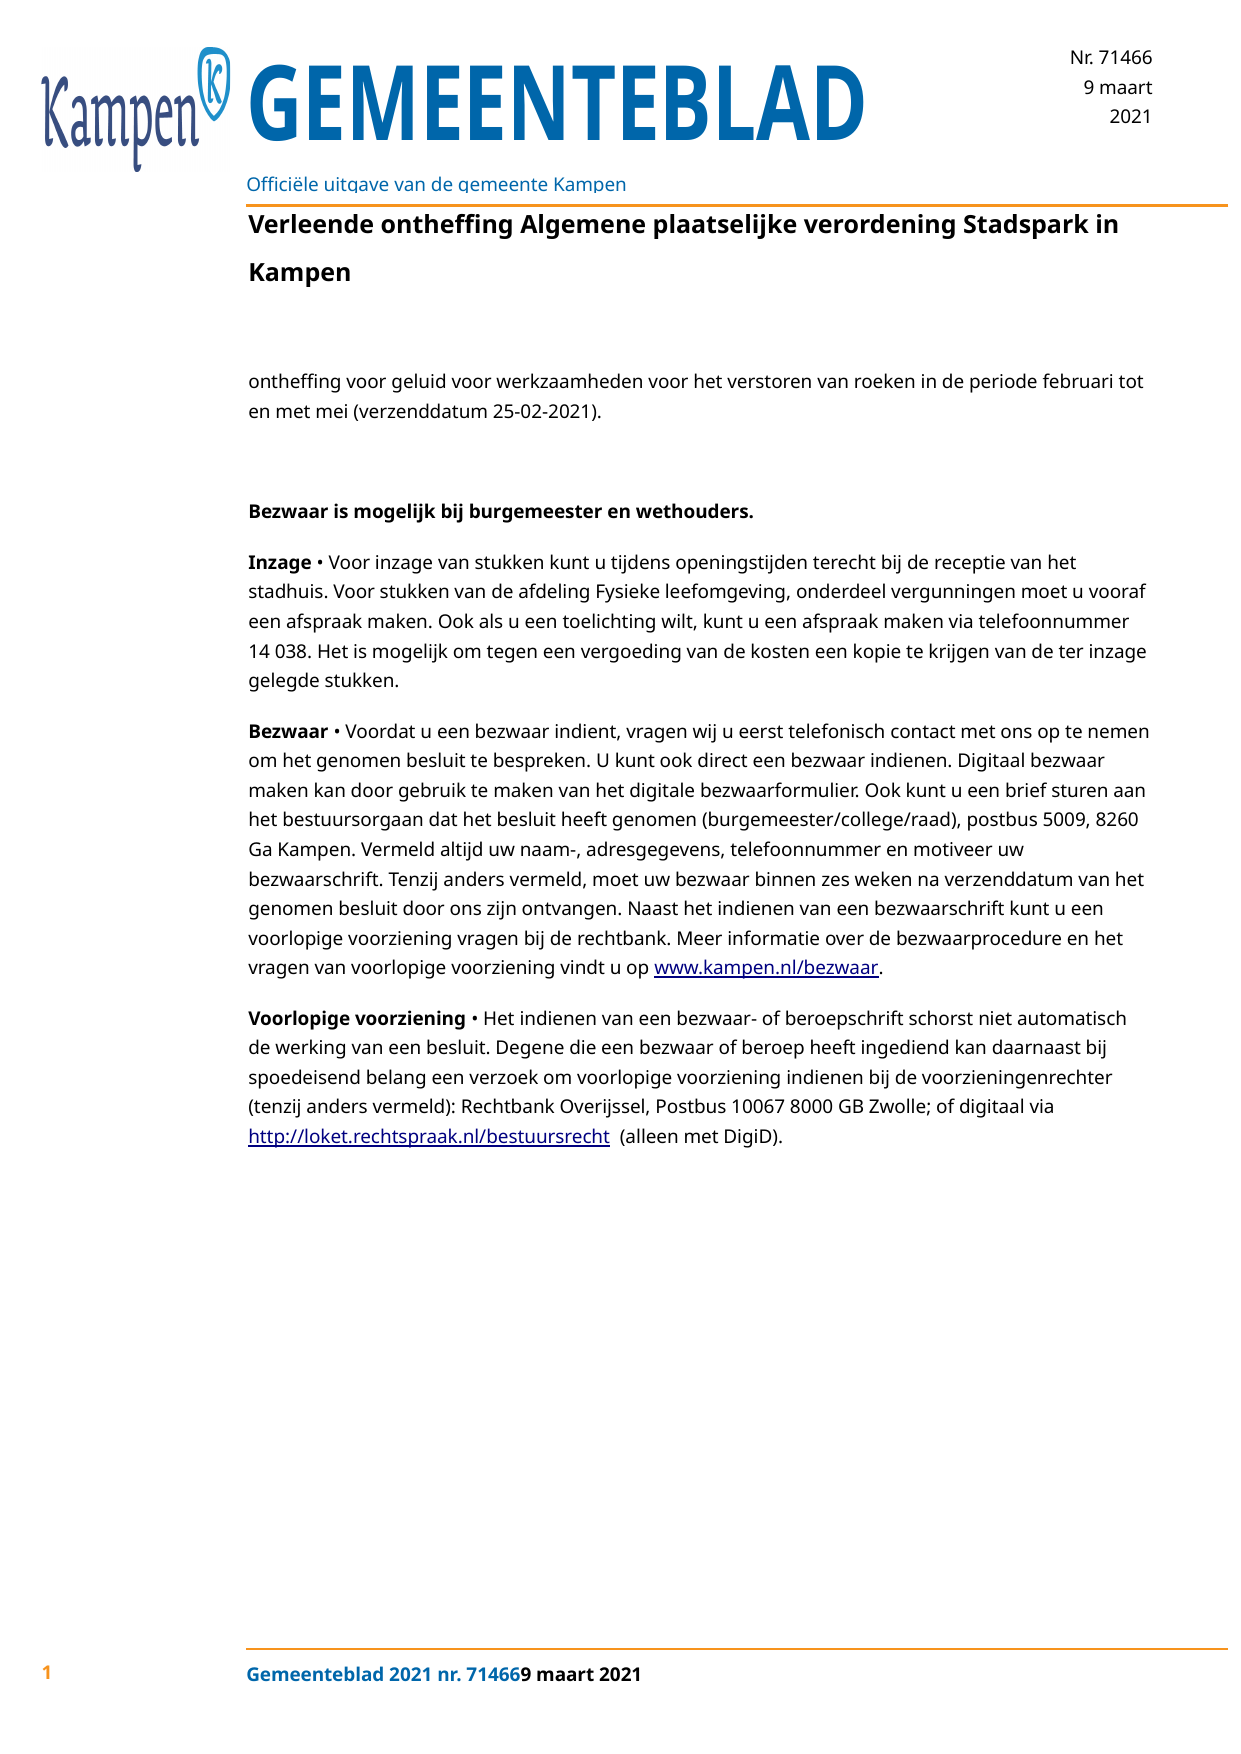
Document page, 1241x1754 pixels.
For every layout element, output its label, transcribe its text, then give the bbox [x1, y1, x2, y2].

text Voorlopige voorziening • Het indienen van een bezwaar- of beroepschrift schorst niet automatisch de werking van een besluit. Degene die een bezwaar of beroep heeft ingediend kan daarnaast bij spoedeisend belang een verzoek om voorlopige voorziening indienen bij de voorzieningenrechter (tenzij anders vermeld): Rechtbank Overijssel, Postbus 10067 8000 GB Zwolle; of digitaal via http://loket.rechtspraak.nl/bestuursrecht (alleen met DigiD). [248, 1005, 1152, 1149]
text Inzage • Voor inzage van stukken kunt u tijdens openingstijden terecht bij de receptie van het stadhuis. Voor stukken van de afdeling Fysieke leefomgeving, onderdeel vergunningen moet u vooraf een afspraak maken. Ook als u een toelichting wilt, kunt u een afspraak maken via telefoonnummer 14 038. Het is mogelijk om tegen een vergoeding van de kosten een kopie te krijgen van de ter inzage gelegde stukken. [248, 549, 1152, 693]
text ontheffing voor geluid voor werkzaamheden voor het verstoren van roeken in de periode februari tot en met mei (verzenddatum 25-02-2021). [248, 368, 1152, 424]
text Bezwaar is mogelijk bij burgemeester en wethouders. [248, 499, 1152, 524]
text Verleende ontheffing Algemene plaatselijke verordening Stadspark in Kampen [248, 207, 1152, 288]
text Bezwaar • Voordat u een bezwaar indient, vragen wij u eerst telefonisch contact met ons op te nemen om het genomen besluit te bespreken. U kunt ook direct een bezwaar indienen. Digitaal bezwaar maken kan door gebruik te maken van het digitale bezwaarformulier. Ook kunt u een brief sturen aan het bestuursorgaan dat het besluit heeft genomen (burgemeester/college/raad), postbus 5009, 8260 Ga Kampen. Vermeld altijd uw naam-, adresgegevens, telefoonnummer en motiveer uw bezwaarschrift. Tenzij anders vermeld, moet uw bezwaar binnen zes weken na verzenddatum van het genomen besluit door ons zijn ontvangen. Naast het indienen van een bezwaarschrift kunt u een voorlopige voorziening vragen bij de rechtbank. Meer informatie over de bezwaarprocedure en het vragen van voorlopige voorziening vindt u op www.kampen.nl/bezwaar. [248, 718, 1152, 980]
picture [41, 47, 231, 172]
